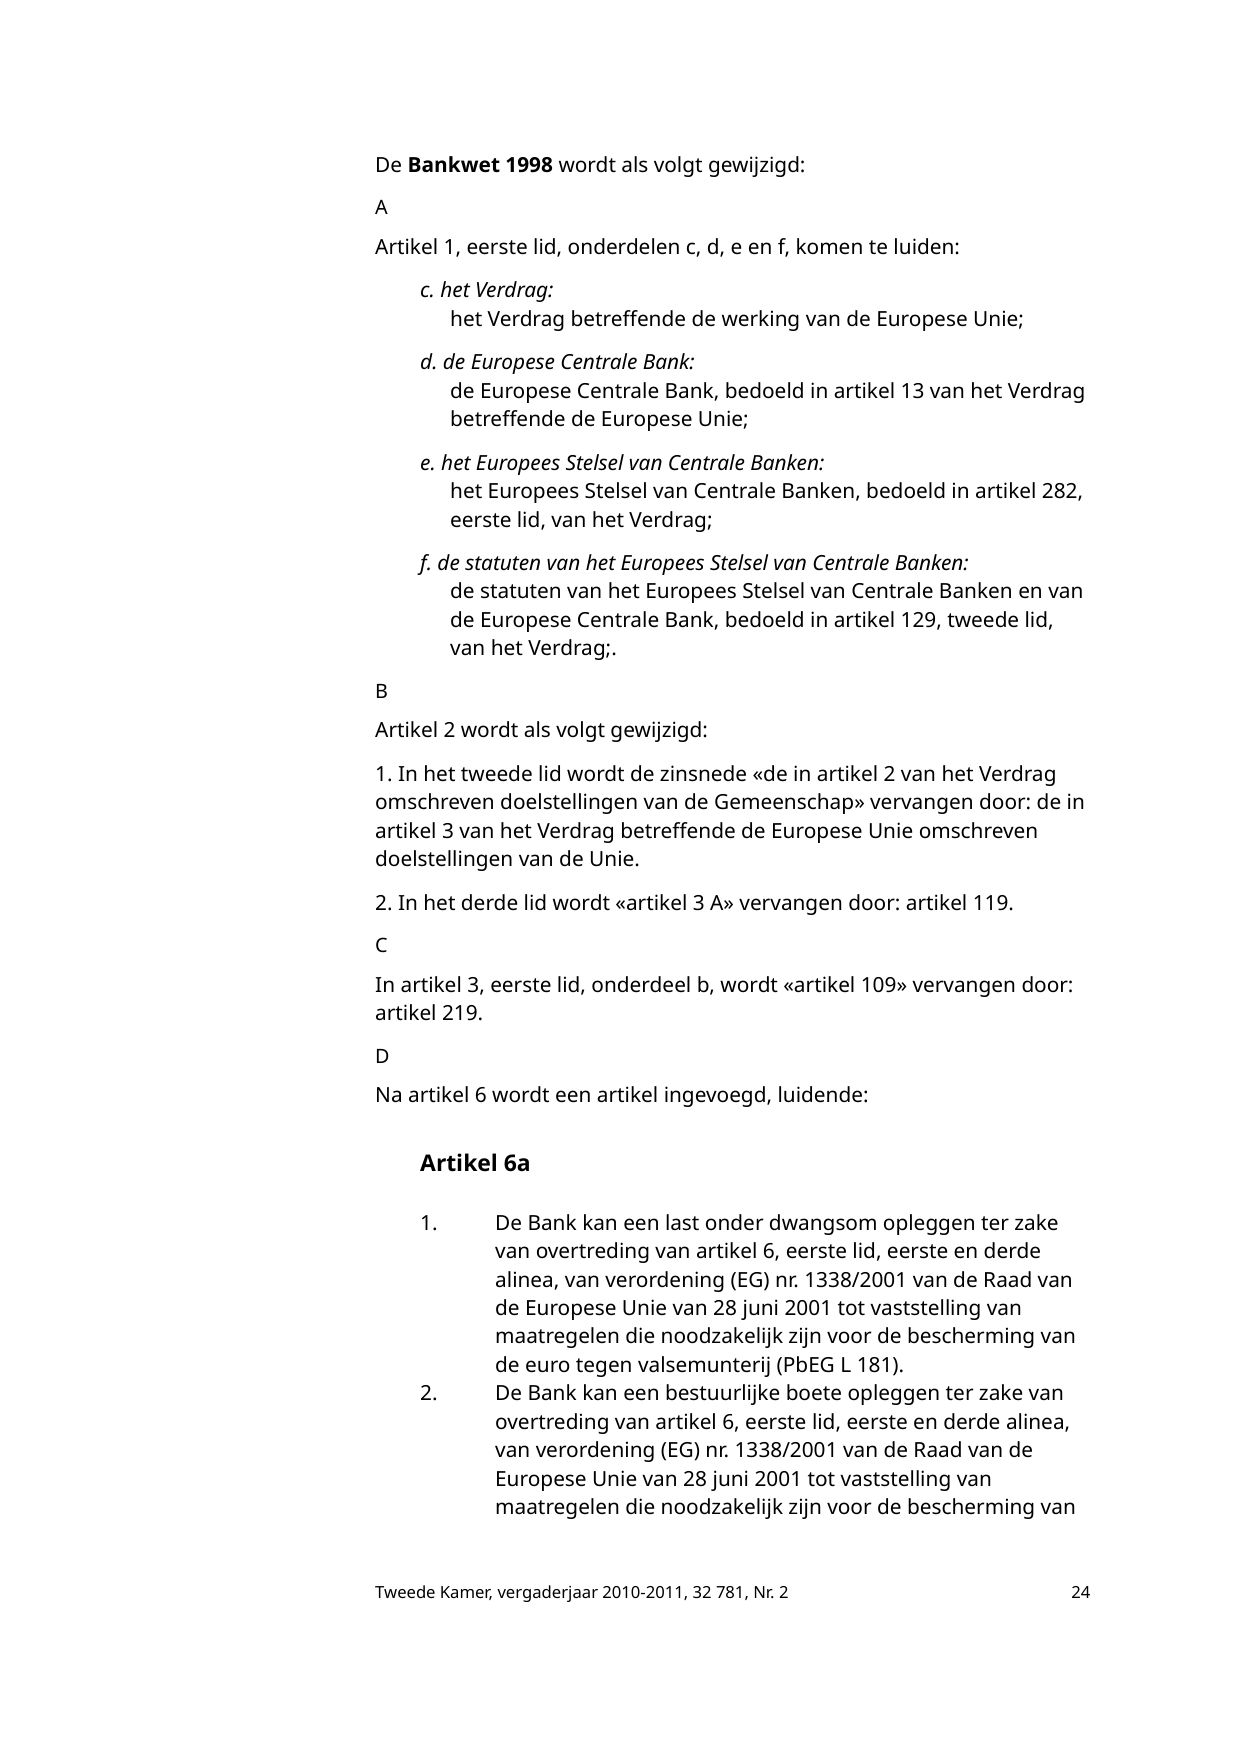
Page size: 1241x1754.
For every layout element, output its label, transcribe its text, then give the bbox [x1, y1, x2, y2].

text 2. In het derde lid wordt «artikel 3 A» vervangen door: artikel 119. [375, 888, 1090, 916]
text het Europees Stelsel van Centrale Banken, bedoeld in artikel 282, eerste lid, van het Verdrag; [450, 476, 1090, 533]
text A [375, 193, 1090, 220]
text B [375, 677, 1090, 704]
list De Bank kan een last onder dwangsom opleggen ter zake van overtreding van artikel 6, eerste lid, eerste en derde alinea, van verordening (EG) nr. 1338/2001 van de Raad van de Europese Unie van 28 juni 2001 tot vaststelling van maatregelen die noodzakelijk zijn voor de bescherming van de euro tegen valsemunterij (PbEG L 181). [420, 1208, 1090, 1378]
text D [375, 1042, 1090, 1069]
text f. de statuten van het Europees Stelsel van Centrale Banken: [420, 548, 1090, 577]
text De Bankwet 1998 wordt als volgt gewijzigd: [375, 150, 1090, 178]
text Na artikel 6 wordt een artikel ingevoegd, luidende: [375, 1081, 1090, 1109]
text de Europese Centrale Bank, bedoeld in artikel 13 van het Verdrag betreffende de Europese Unie; [450, 376, 1090, 433]
text Artikel 2 wordt als volgt gewijzigd: [375, 716, 1090, 744]
list De Bank kan een bestuurlijke boete opleggen ter zake van overtreding van artikel 6, eerste lid, eerste en derde alinea, van verordening (EG) nr. 1338/2001 van de Raad van de Europese Unie van 28 juni 2001 tot vaststelling van maatregelen die noodzakelijk zijn voor de bescherming van [420, 1378, 1090, 1521]
text de statuten van het Europees Stelsel van Centrale Banken en van de Europese Centrale Bank, bedoeld in artikel 129, tweede lid, van het Verdrag;. [450, 577, 1090, 662]
text d. de Europese Centrale Bank: [420, 347, 1090, 376]
text 1. In het tweede lid wordt de zinsnede «de in artikel 2 van het Verdrag omschreven doelstellingen van de Gemeenschap» vervangen door: de in artikel 3 van het Verdrag betreffende de Europese Unie omschreven doelstellingen van de Unie. [375, 759, 1090, 873]
text Artikel 1, eerste lid, onderdelen c, d, e en f, komen te luiden: [375, 232, 1090, 261]
text c. het Verdrag: [420, 276, 1090, 304]
subtitle Artikel 6a [420, 1147, 1090, 1178]
text In artikel 3, eerste lid, onderdeel b, wordt «artikel 109» vervangen door: artikel 219. [375, 970, 1090, 1027]
text e. het Europees Stelsel van Centrale Banken: [420, 448, 1090, 476]
text C [375, 931, 1090, 958]
text het Verdrag betreffende de werking van de Europese Unie; [450, 304, 1090, 332]
